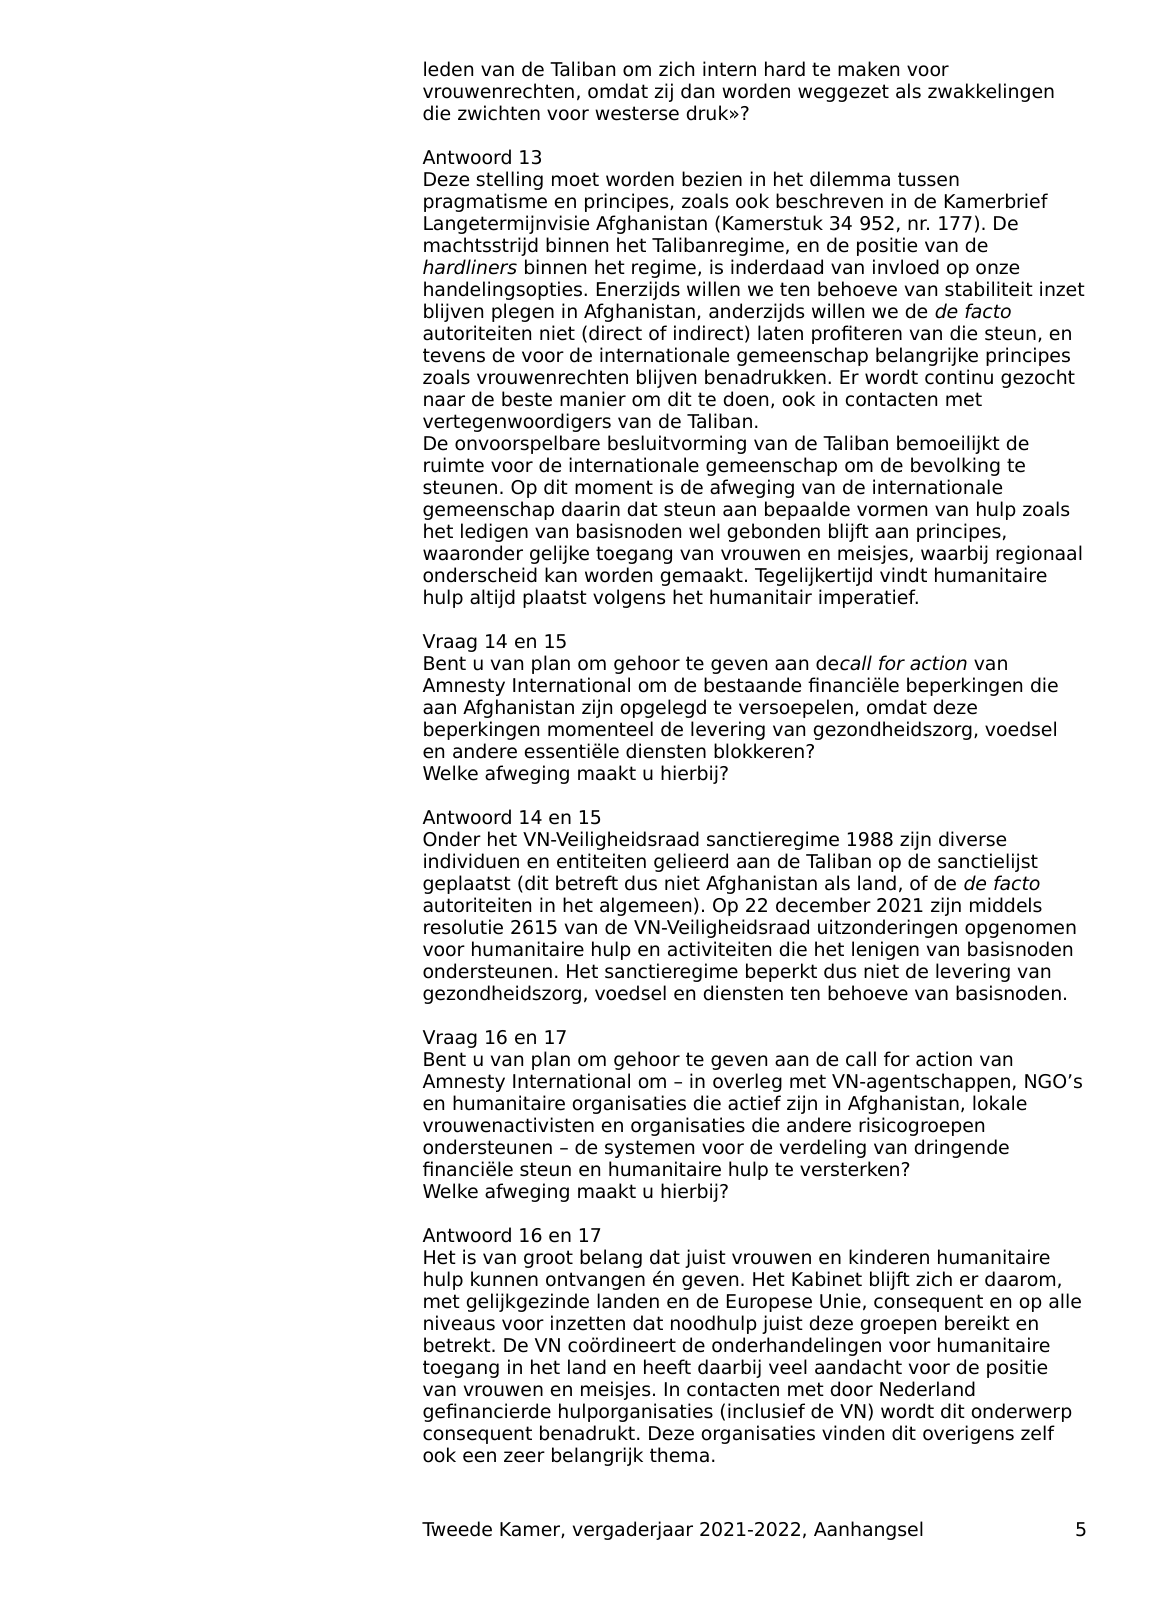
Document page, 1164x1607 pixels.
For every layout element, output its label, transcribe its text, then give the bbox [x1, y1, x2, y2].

text Welke afweging maakt u hierbij? [422, 763, 1087, 785]
text leden van de Taliban om zich intern hard te maken voor vrouwenrechten, omdat zij dan worden weggezet als zwakkelingen die zwichten voor westerse druk»? [422, 59, 1087, 125]
text Vraag 14 en 15 [422, 631, 1087, 653]
text Antwoord 14 en 15 [422, 807, 1087, 829]
text De onvoorspelbare besluitvorming van de Taliban bemoeilijkt de ruimte voor de internationale gemeenschap om de bevolking te steunen. Op dit moment is de afweging van de internationale gemeenschap daarin dat steun aan bepaalde vormen van hulp zoals het ledigen van basisnoden wel gebonden blijft aan principes, waaronder gelijke toegang van vrouwen en meisjes, waarbij regionaal onderscheid kan worden gemaakt. Tegelijkertijd vindt humanitaire hulp altijd plaatst volgens het humanitair imperatief. [422, 433, 1087, 609]
text Antwoord 13 [422, 147, 1087, 169]
text Bent u van plan om gehoor te geven aan de call for action van Amnesty International om – in overleg met VN-agentschappen, NGO’s en humanitaire organisaties die actief zijn in Afghanistan, lokale vrouwenactivisten en organisaties die andere risicogroepen ondersteunen – de systemen voor de verdeling van dringende financiële steun en humanitaire hulp te versterken? [422, 1049, 1087, 1181]
text Bent u van plan om gehoor te geven aan decall for action van Amnesty International om de bestaande financiële beperkingen die aan Afghanistan zijn opgelegd te versoepelen, omdat deze beperkingen momenteel de levering van gezondheidszorg, voedsel en andere essentiële diensten blokkeren? [422, 653, 1087, 763]
text Deze stelling moet worden bezien in het dilemma tussen pragmatisme en principes, zoals ook beschreven in de Kamerbrief Langetermijnvisie Afghanistan (Kamerstuk 34 952, nr. 177). De machtsstrijd binnen het Talibanregime, en de positie van de hardliners binnen het regime, is inderdaad van invloed op onze handelingsopties. Enerzijds willen we ten behoeve van stabiliteit inzet blijven plegen in Afghanistan, anderzijds willen we de de facto autoriteiten niet (direct of indirect) laten profiteren van die steun, en tevens de voor de internationale gemeenschap belangrijke principes zoals vrouwenrechten blijven benadrukken. Er wordt continu gezocht naar de beste manier om dit te doen, ook in contacten met vertegenwoordigers van de Taliban. [422, 169, 1087, 433]
text Vraag 16 en 17 [422, 1027, 1087, 1049]
text Antwoord 16 en 17 [422, 1225, 1087, 1247]
text Het is van groot belang dat juist vrouwen en kinderen humanitaire hulp kunnen ontvangen én geven. Het Kabinet blijft zich er daarom, met gelijkgezinde landen en de Europese Unie, consequent en op alle niveaus voor inzetten dat noodhulp juist deze groepen bereikt en betrekt. De VN coördineert de onderhandelingen voor humanitaire toegang in het land en heeft daarbij veel aandacht voor de positie van vrouwen en meisjes. In contacten met door Nederland gefinancierde hulporganisaties (inclusief de VN) wordt dit onderwerp consequent benadrukt. Deze organisaties vinden dit overigens zelf ook een zeer belangrijk thema. [422, 1247, 1087, 1467]
text Welke afweging maakt u hierbij? [422, 1181, 1087, 1203]
text Onder het VN-Veiligheidsraad sanctieregime 1988 zijn diverse individuen en entiteiten gelieerd aan de Taliban op de sanctielijst geplaatst (dit betreft dus niet Afghanistan als land, of de de facto autoriteiten in het algemeen). Op 22 december 2021 zijn middels resolutie 2615 van de VN-Veiligheidsraad uitzonderingen opgenomen voor humanitaire hulp en activiteiten die het lenigen van basisnoden ondersteunen. Het sanctieregime beperkt dus niet de levering van gezondheidszorg, voedsel en diensten ten behoeve van basisnoden. [422, 829, 1087, 1005]
